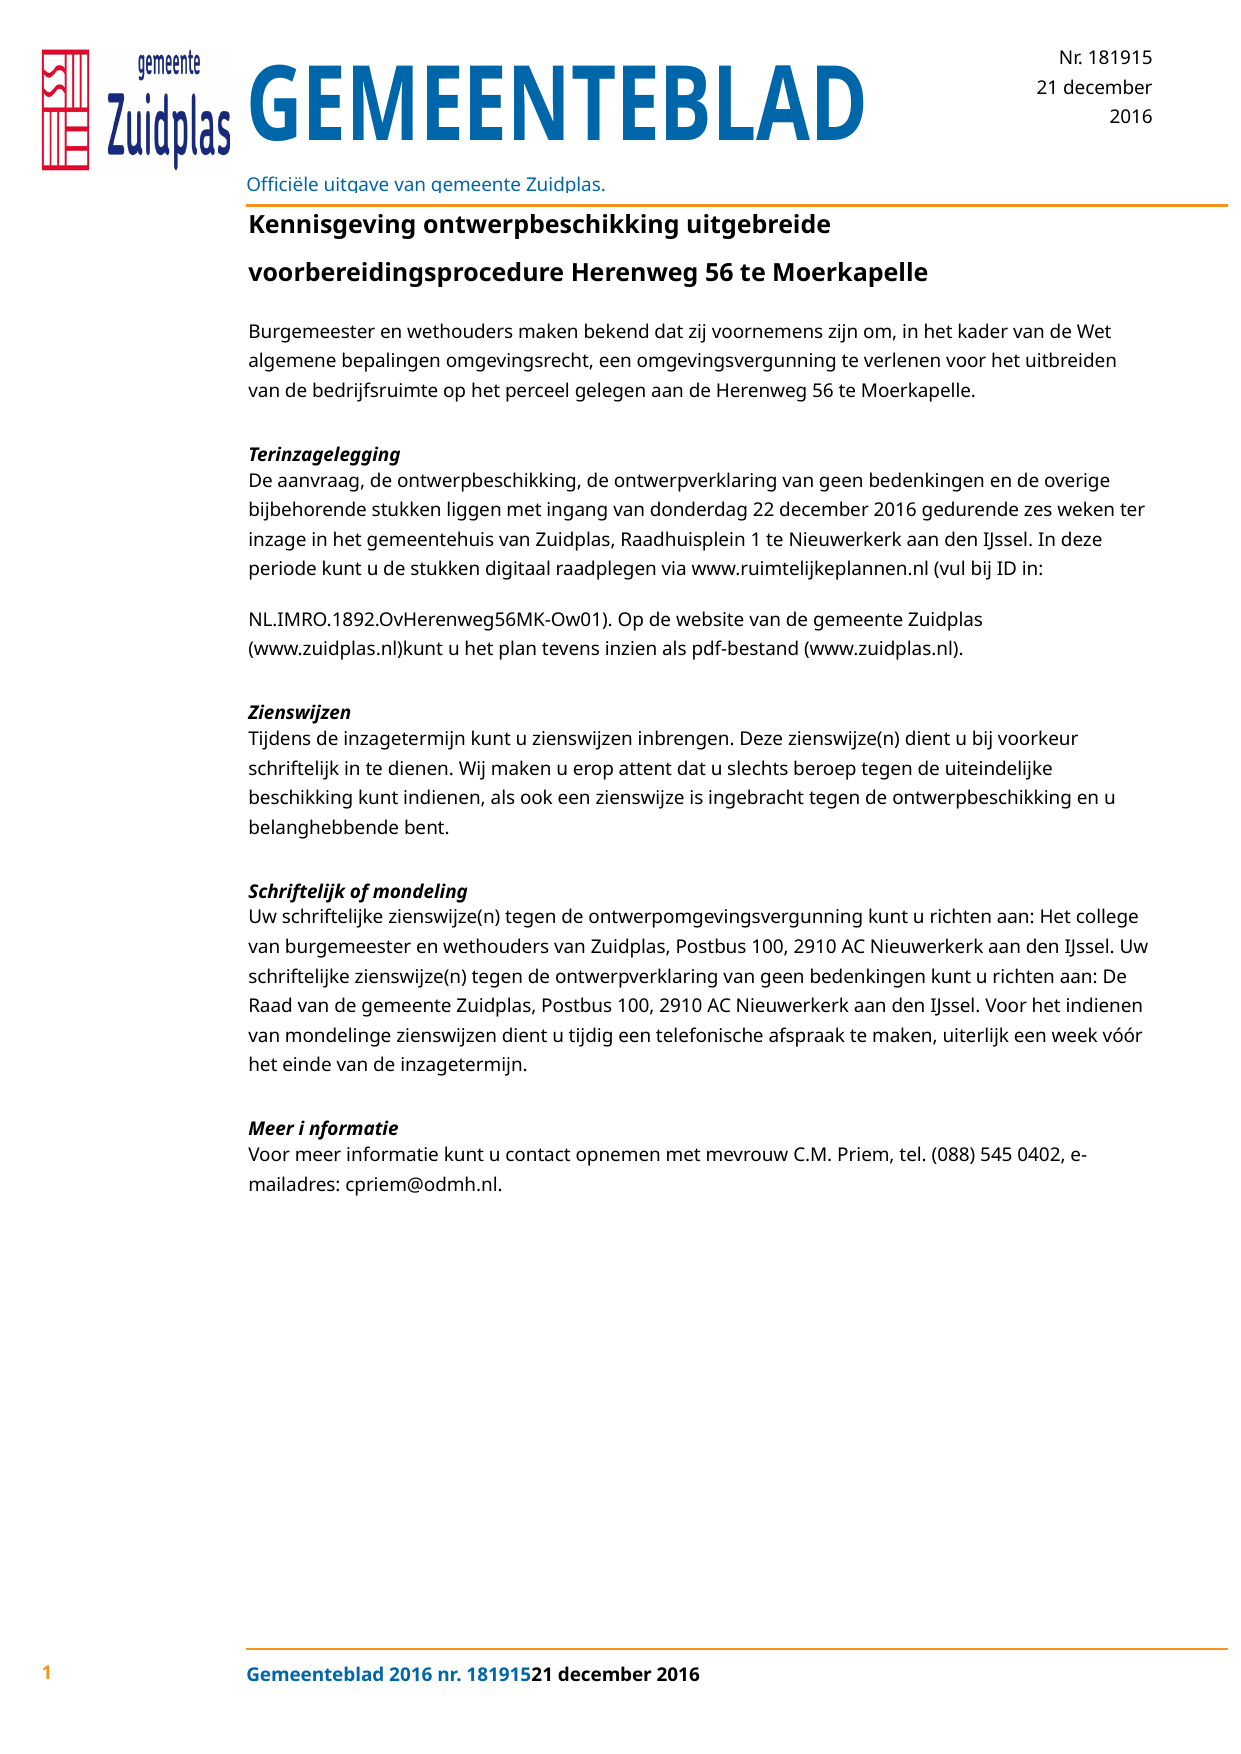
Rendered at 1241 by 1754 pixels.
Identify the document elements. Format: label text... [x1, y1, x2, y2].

text Zienswijzen [248, 699, 1152, 725]
text Terinzagelegging [248, 441, 1152, 467]
text Voor meer informatie kunt u contact opnemen met mevrouw C.M. Priem, tel. (088) 545 0402, e-mailadres: cpriem@odmh.nl. [248, 1141, 1152, 1197]
picture [41, 47, 231, 172]
text Burgemeester en wethouders maken bekend dat zij voornemens zijn om, in het kader van de Wet algemene bepalingen omgevingsrecht, een omgevingsvergunning te verlenen voor het uitbreiden van de bedrijfsruimte op het perceel gelegen aan de Herenweg 56 te Moerkapelle. [248, 318, 1152, 403]
text NL.IMRO.1892.OvHerenweg56MK-Ow01). Op de website van de gemeente Zuidplas (www.zuidplas.nl)kunt u het plan tevens inzien als pdf-bestand (www.zuidplas.nl). [248, 606, 1152, 661]
text Meer i nformatie [248, 1116, 1152, 1141]
text Tijdens de inzagetermijn kunt u zienswijzen inbrengen. Deze zienswijze(n) dient u bij voorkeur schriftelijk in te dienen. Wij maken u erop attent dat u slechts beroep tegen de uiteindelijke beschikking kunt indienen, als ook een zienswijze is ingebracht tegen de ontwerpbeschikking en u belanghebbende bent. [248, 725, 1152, 840]
text Uw schriftelijke zienswijze(n) tegen de ontwerpomgevingsvergunning kunt u richten aan: Het college van burgemeester en wethouders van Zuidplas, Postbus 100, 2910 AC Nieuwerkerk aan den IJssel. Uw schriftelijke zienswijze(n) tegen de ontwerpverklaring van geen bedenkingen kunt u richten aan: De Raad van de gemeente Zuidplas, Postbus 100, 2910 AC Nieuwerkerk aan den IJssel. Voor het indienen van mondelinge zienswijzen dient u tijdig een telefonische afspraak te maken, uiterlijk een week vóór het einde van de inzagetermijn. [248, 904, 1152, 1077]
text Kennisgeving ontwerpbeschikking uitgebreide voorbereidingsprocedure Herenweg 56 te Moerkapelle [248, 207, 1152, 288]
text De aanvraag, de ontwerpbeschikking, de ontwerpverklaring van geen bedenkingen en de overige bijbehorende stukken liggen met ingang van donderdag 22 december 2016 gedurende zes weken ter inzage in het gemeentehuis van Zuidplas, Raadhuisplein 1 te Nieuwerkerk aan den IJssel. In deze periode kunt u de stukken digitaal raadplegen via www.ruimtelijkeplannen.nl (vul bij ID in: [248, 467, 1152, 581]
text Schriftelijk of mondeling [248, 878, 1152, 904]
